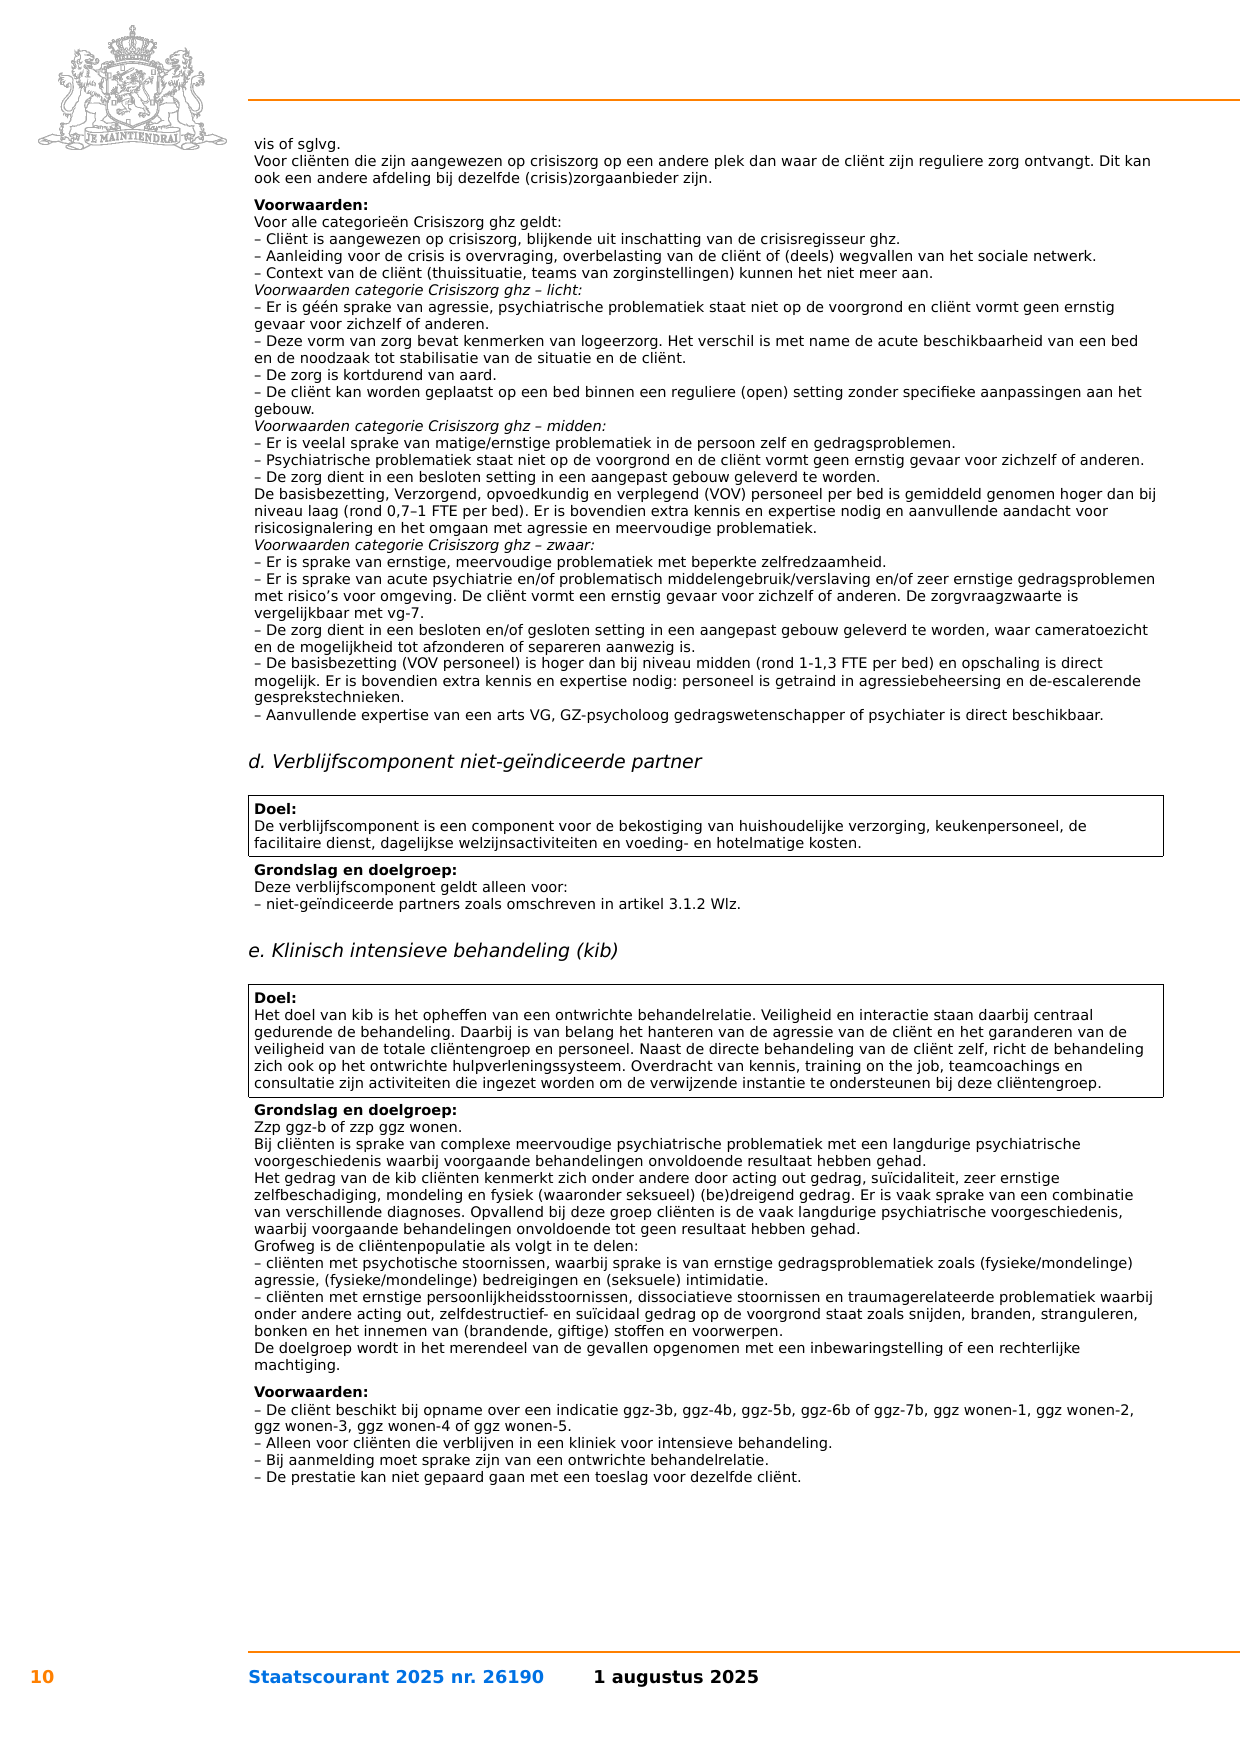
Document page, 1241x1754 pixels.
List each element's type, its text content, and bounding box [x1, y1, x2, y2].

table_header Doel: Het doel van kib is het opheffen van een ontwrichte behandelrelatie. Veiligheid en interactie staan daarbij centraal gedurende de behandeling. Daarbij is van belang het hanteren van de agressie van de cliënt en het garanderen van de veiligheid van de totale cliëntengroep en personeel. Naast de directe behandeling van de cliënt zelf, richt de behandeling zich ook op het ontwrichte hulpverleningssysteem. Overdracht van kennis, training on the job, teamcoachings en consultatie zijn activiteiten die ingezet worden om de verwijzende instantie te ondersteunen bij deze cliëntengroep. [249, 985, 1163, 1097]
table_cell Grondslag en doelgroep: Zzp ggz-b of zzp ggz wonen. Bij cliënten is sprake van complexe meervoudige psychiatrische problematiek met een langdurige psychiatrische voorgeschiedenis waarbij voorgaande behandelingen onvoldoende resultaat hebben gehad. Het gedrag van de kib cliënten kenmerkt zich onder andere door acting out gedrag, suïcidaliteit, zeer ernstige zelfbeschadiging, mondeling en fysiek (waaronder seksueel) (be)dreigend gedrag. Er is vaak sprake van een combinatie van verschillende diagnoses. Opvallend bij deze groep cliënten is de vaak langdurige psychiatrische voorgeschiedenis, waarbij voorgaande behandelingen onvoldoende tot geen resultaat hebben gehad. Grofweg is de cliëntenpopulatie als volgt in te delen: – cliënten met psychotische stoornissen, waarbij sprake is van ernstige gedragsproblematiek zoals (fysieke/mondelinge) agressie, (fysieke/mondelinge) bedreigingen en (seksuele) intimidatie. – cliënten met ernstige persoonlijkheidsstoornissen, dissociatieve stoornissen en traumagerelateerde problematiek waarbij onder andere acting out, zelfdestructief- en suïcidaal gedrag op de voorgrond staat zoals snijden, branden, stranguleren, bonken en het innemen van (brandende, giftige) stoffen en voorwerpen. De doelgroep wordt in het merendeel van de gevallen opgenomen met een inbewaringstelling of een rechterlijke machtiging. [249, 1098, 1163, 1379]
table_header Doel: De verblijfscomponent is een component voor de bekostiging van huishoudelijke verzorging, keukenpersoneel, de facilitaire dienst, dagelijkse welzijnsactiviteiten en voeding- en hotelmatige kosten. [249, 796, 1163, 856]
subtitle d. Verblijfscomponent niet-geïndiceerde partner [248, 751, 1163, 773]
table_cell Voorwaarden: – De cliënt beschikt bij opname over een indicatie ggz-3b, ggz-4b, ggz-5b, ggz-6b of ggz-7b, ggz wonen-1, ggz wonen-2, ggz wonen-3, ggz wonen-4 of ggz wonen-5. – Alleen voor cliënten die verblijven in een kliniek voor intensieve behandeling. – Bij aanmelding moet sprake zijn van een ontwrichte behandelrelatie. – De prestatie kan niet gepaard gaan met een toeslag voor dezelfde cliënt. [249, 1380, 1163, 1491]
table_cell Grondslag en doelgroep: Deze verblijfscomponent geldt alleen voor: – niet-geïndiceerde partners zoals omschreven in artikel 3.1.2 Wlz. [249, 857, 1163, 917]
subtitle e. Klinisch intensieve behandeling (kib) [248, 940, 1163, 962]
table_cell Voorwaarden: Voor alle categorieën Crisiszorg ghz geldt: – Cliënt is aangewezen op crisiszorg, blijkende uit inschatting van de crisisregisseur ghz. – Aanleiding voor de crisis is overvraging, overbelasting van de cliënt of (deels) wegvallen van het sociale netwerk. – Context van de cliënt (thuissituatie, teams van zorginstellingen) kunnen het niet meer aan. Voorwaarden categorie Crisiszorg ghz – licht: – Er is géén sprake van agressie, psychiatrische problematiek staat niet op de voorgrond en cliënt vormt geen ernstig gevaar voor zichzelf of anderen. – Deze vorm van zorg bevat kenmerken van logeerzorg. Het verschil is met name de acute beschikbaarheid van een bed en de noodzaak tot stabilisatie van de situatie en de cliënt. – De zorg is kortdurend van aard. – De cliënt kan worden geplaatst op een bed binnen een reguliere (open) setting zonder specifieke aanpassingen aan het gebouw. Voorwaarden categorie Crisiszorg ghz – midden: – Er is veelal sprake van matige/ernstige problematiek in de persoon zelf en gedragsproblemen. – Psychiatrische problematiek staat niet op de voorgrond en de cliënt vormt geen ernstig gevaar voor zichzelf of anderen. – De zorg dient in een besloten setting in een aangepast gebouw geleverd te worden. De basisbezetting, Verzorgend, opvoedkundig en verplegend (VOV) personeel per bed is gemiddeld genomen hoger dan bij niveau laag (rond 0,7–1 FTE per bed). Er is bovendien extra kennis en expertise nodig en aanvullende aandacht voor risicosignalering en het omgaan met agressie en meervoudige problematiek. Voorwaarden categorie Crisiszorg ghz – zwaar: – Er is sprake van ernstige, meervoudige problematiek met beperkte zelfredzaamheid. – Er is sprake van acute psychiatrie en/of problematisch middelengebruik/verslaving en/of zeer ernstige gedragsproblemen met risico’s voor omgeving. De cliënt vormt een ernstig gevaar voor zichzelf of anderen. De zorgvraagzwaarte is vergelijkbaar met vg-7. – De zorg dient in een besloten en/of gesloten setting in een aangepast gebouw geleverd te worden, waar cameratoezicht en de mogelijkheid tot afzonderen of separeren aanwezig is. – De basisbezetting (VOV personeel) is hoger dan bij niveau midden (rond 1-1,3 FTE per bed) en opschaling is direct mogelijk. Er is bovendien extra kennis en expertise nodig: personeel is getraind in agressiebeheersing en de-escalerende gesprekstechnieken. – Aanvullende expertise van een arts VG, GZ-psycholoog gedragswetenschapper of psychiater is direct beschikbaar. [249, 192, 1163, 728]
table_cell vis of sglvg. Voor cliënten die zijn aangewezen op crisiszorg op een andere plek dan waar de cliënt zijn reguliere zorg ontvangt. Dit kan ook een andere afdeling bij dezelfde (crisis)zorgaanbieder zijn. [249, 131, 1163, 191]
picture [38, 25, 227, 150]
